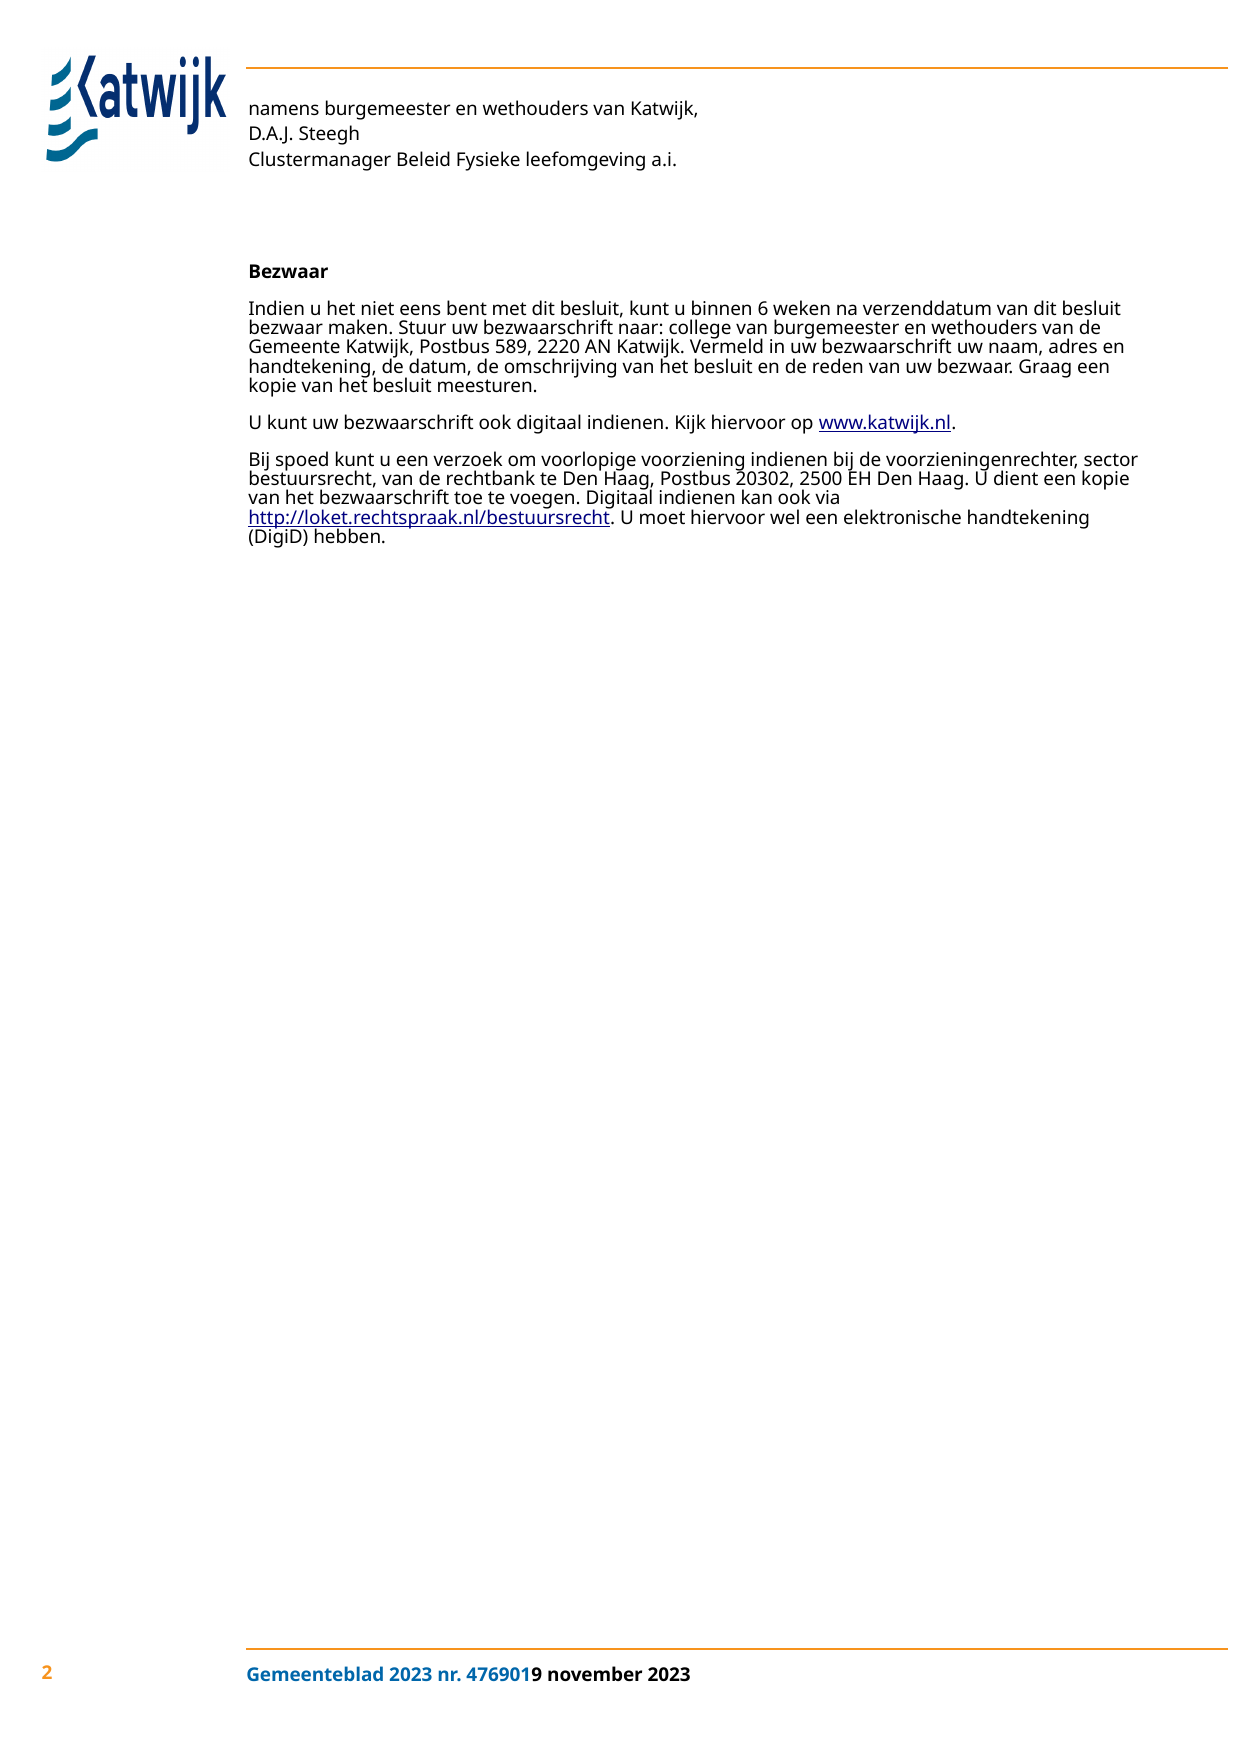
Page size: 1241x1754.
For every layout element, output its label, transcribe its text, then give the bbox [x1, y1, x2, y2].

text Bezwaar [248, 263, 1152, 282]
text namens burgemeester en wethouders van Katwijk, [248, 95, 1152, 121]
text U kunt uw bezwaarschrift ook digitaal indienen. Kijk hiervoor op www.katwijk.nl. [248, 414, 1152, 433]
text D.A.J. Steegh [248, 121, 1152, 146]
text Bij spoed kunt u een verzoek om voorlopige voorziening indienen bij de voorzieningenrechter, sector bestuursrecht, van de rechtbank te Den Haag, Postbus 20302, 2500 EH Den Haag. U dient een kopie van het bezwaarschrift toe te voegen. Digitaal indienen kan ook via http://loket.rechtspraak.nl/bestuursrecht. U moet hiervoor wel een elektronische handtekening (DigiD) hebben. [248, 451, 1152, 547]
text Clustermanager Beleid Fysieke leefomgeving a.i. [248, 146, 1152, 172]
text Indien u het niet eens bent met dit besluit, kunt u binnen 6 weken na verzenddatum van dit besluit bezwaar maken. Stuur uw bezwaarschrift naar: college van burgemeester en wethouders van de Gemeente Katwijk, Postbus 589, 2220 AN Katwijk. Vermeld in uw bezwaarschrift uw naam, adres en handtekening, de datum, de omschrijving van het besluit en de reden van uw bezwaar. Graag een kopie van het besluit meesturen. [248, 300, 1152, 396]
picture [41, 47, 231, 172]
